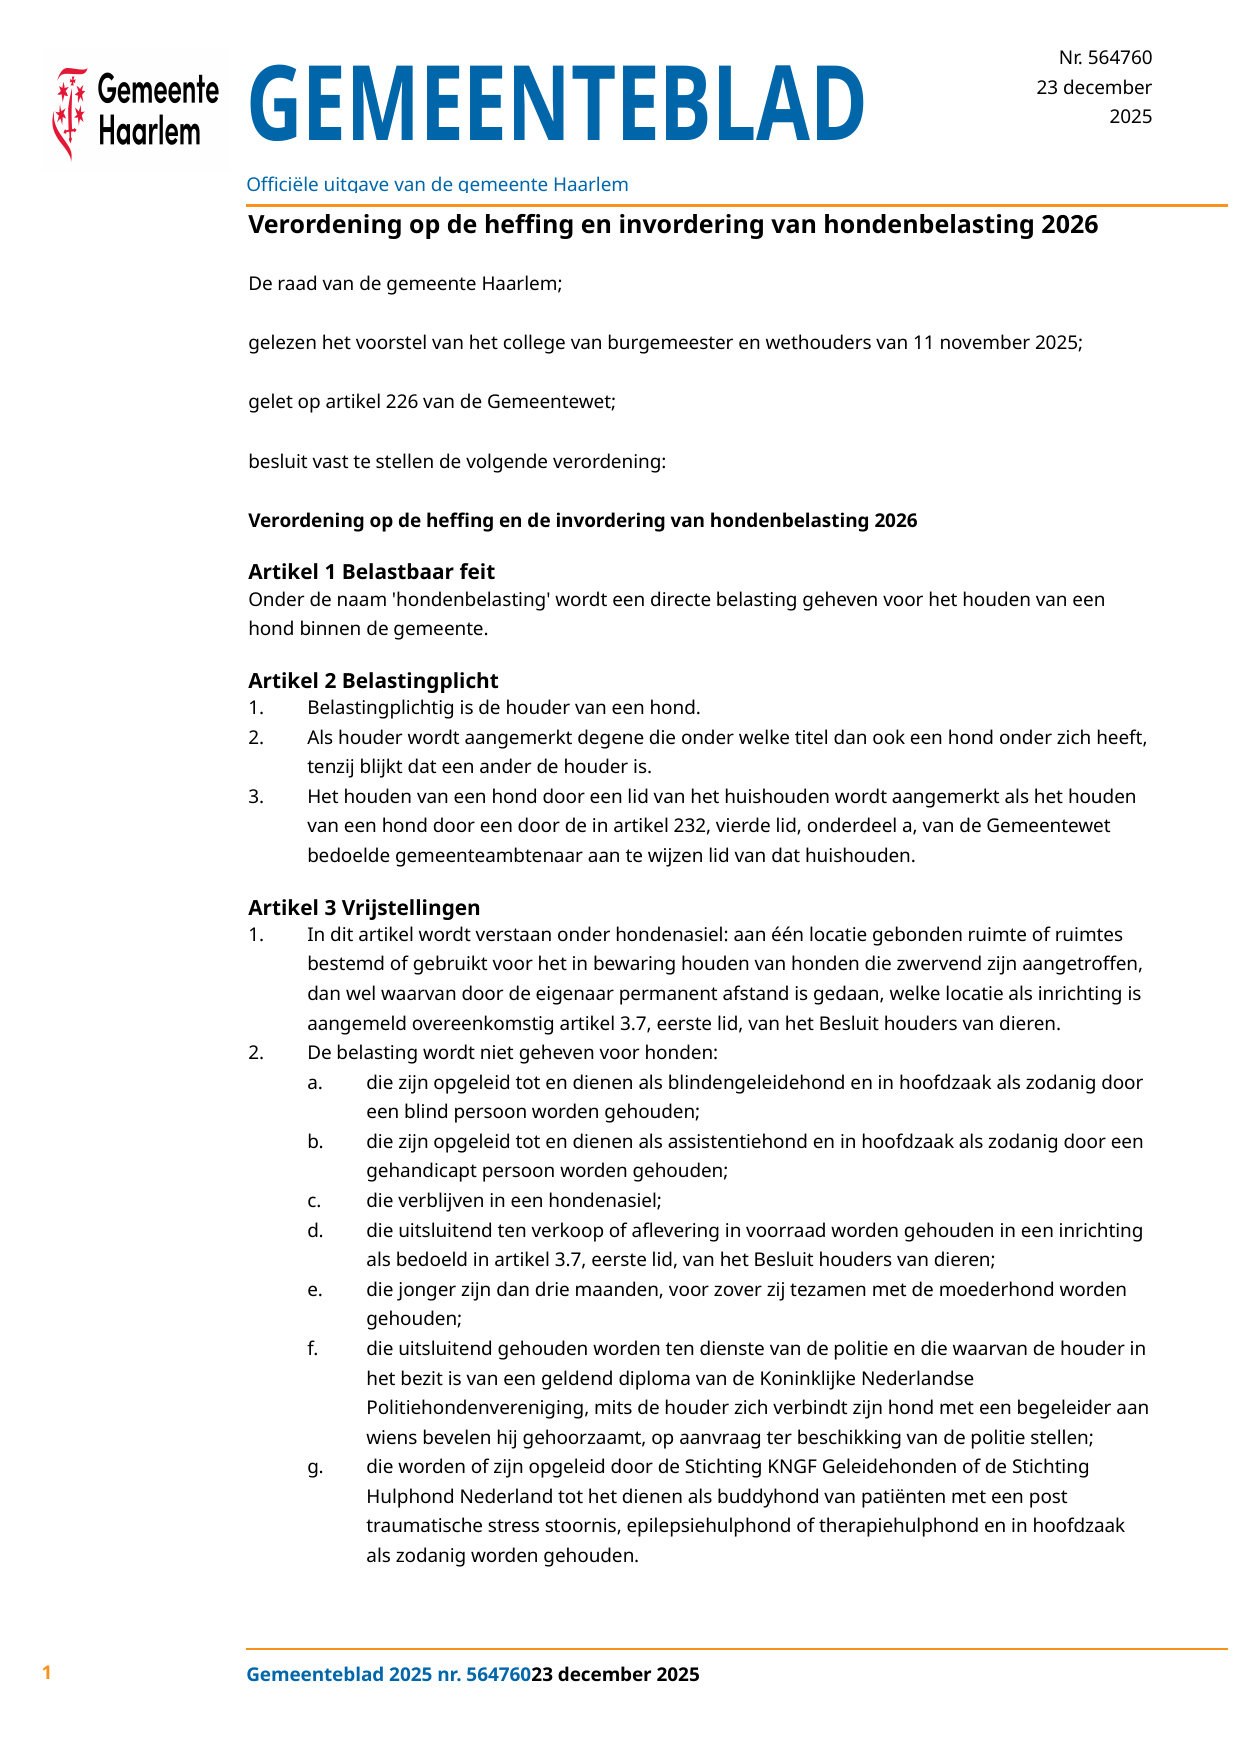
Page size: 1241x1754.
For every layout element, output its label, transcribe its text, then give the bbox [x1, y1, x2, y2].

list De belasting wordt niet geheven voor honden: [248, 1039, 1152, 1065]
picture [41, 47, 231, 172]
list die uitsluitend ten verkoop of aflevering in voorraad worden gehouden in een inrichting als bedoeld in artikel 3.7, eerste lid, van het Besluit houders van dieren; [307, 1217, 1152, 1272]
text Artikel 3 Vrijstellingen [248, 893, 1152, 921]
list Als houder wordt aangemerkt degene die onder welke titel dan ook een hond onder zich heeft, tenzij blijkt dat een ander de houder is. [248, 724, 1152, 779]
list die verblijven in een hondenasiel; [307, 1187, 1152, 1213]
text Onder de naam 'hondenbelasting' wordt een directe belasting geheven voor het houden van een hond binnen de gemeente. [248, 586, 1152, 641]
list die zijn opgeleid tot en dienen als blindengeleidehond en in hoofdzaak als zodanig door een blind persoon worden gehouden; [307, 1069, 1152, 1124]
text Artikel 2 Belastingplicht [248, 666, 1152, 694]
list die uitsluitend gehouden worden ten dienste van de politie en die waarvan de houder in het bezit is van een geldend diploma van de Koninklijke Nederlandse Politiehondenvereniging, mits de houder zich verbindt zijn hond met een begeleider aan wiens bevelen hij gehoorzaamt, op aanvraag ter beschikking van de politie stellen; [307, 1335, 1152, 1450]
text gelet op artikel 226 van de Gemeentewet; [248, 389, 1152, 414]
text gelezen het voorstel van het college van burgemeester en wethouders van 11 november 2025; [248, 329, 1152, 355]
text De raad van de gemeente Haarlem; [248, 270, 1152, 296]
list In dit artikel wordt verstaan onder hondenasiel: aan één locatie gebonden ruimte of ruimtes bestemd of gebruikt voor het in bewaring houden van honden die zwervend zijn aangetroffen, dan wel waarvan door de eigenaar permanent afstand is gedaan, welke locatie als inrichting is aangemeld overeenkomstig artikel 3.7, eerste lid, van het Besluit houders van dieren. [248, 921, 1152, 1036]
list die worden of zijn opgeleid door de Stichting KNGF Geleidehonden of de Stichting Hulphond Nederland tot het dienen als buddyhond van patiënten met een post traumatische stress stoornis, epilepsiehulphond of therapiehulphond en in hoofdzaak als zodanig worden gehouden. [307, 1453, 1152, 1568]
text Verordening op de heffing en de invordering van hondenbelasting 2026 [248, 507, 1152, 533]
text Artikel 1 Belastbaar feit [248, 557, 1152, 586]
text besluit vast te stellen de volgende verordening: [248, 448, 1152, 473]
list die jonger zijn dan drie maanden, voor zover zij tezamen met de moederhond worden gehouden; [307, 1276, 1152, 1331]
list Belastingplichtig is de houder van een hond. [248, 694, 1152, 720]
list Het houden van een hond door een lid van het huishouden wordt aangemerkt als het houden van een hond door een door de in artikel 232, vierde lid, onderdeel a, van de Gemeentewet bedoelde gemeenteambtenaar aan te wijzen lid van dat huishouden. [248, 783, 1152, 868]
list die zijn opgeleid tot en dienen als assistentiehond en in hoofdzaak als zodanig door een gehandicapt persoon worden gehouden; [307, 1128, 1152, 1183]
text Verordening op de heffing en invordering van hondenbelasting 2026 [248, 207, 1152, 241]
